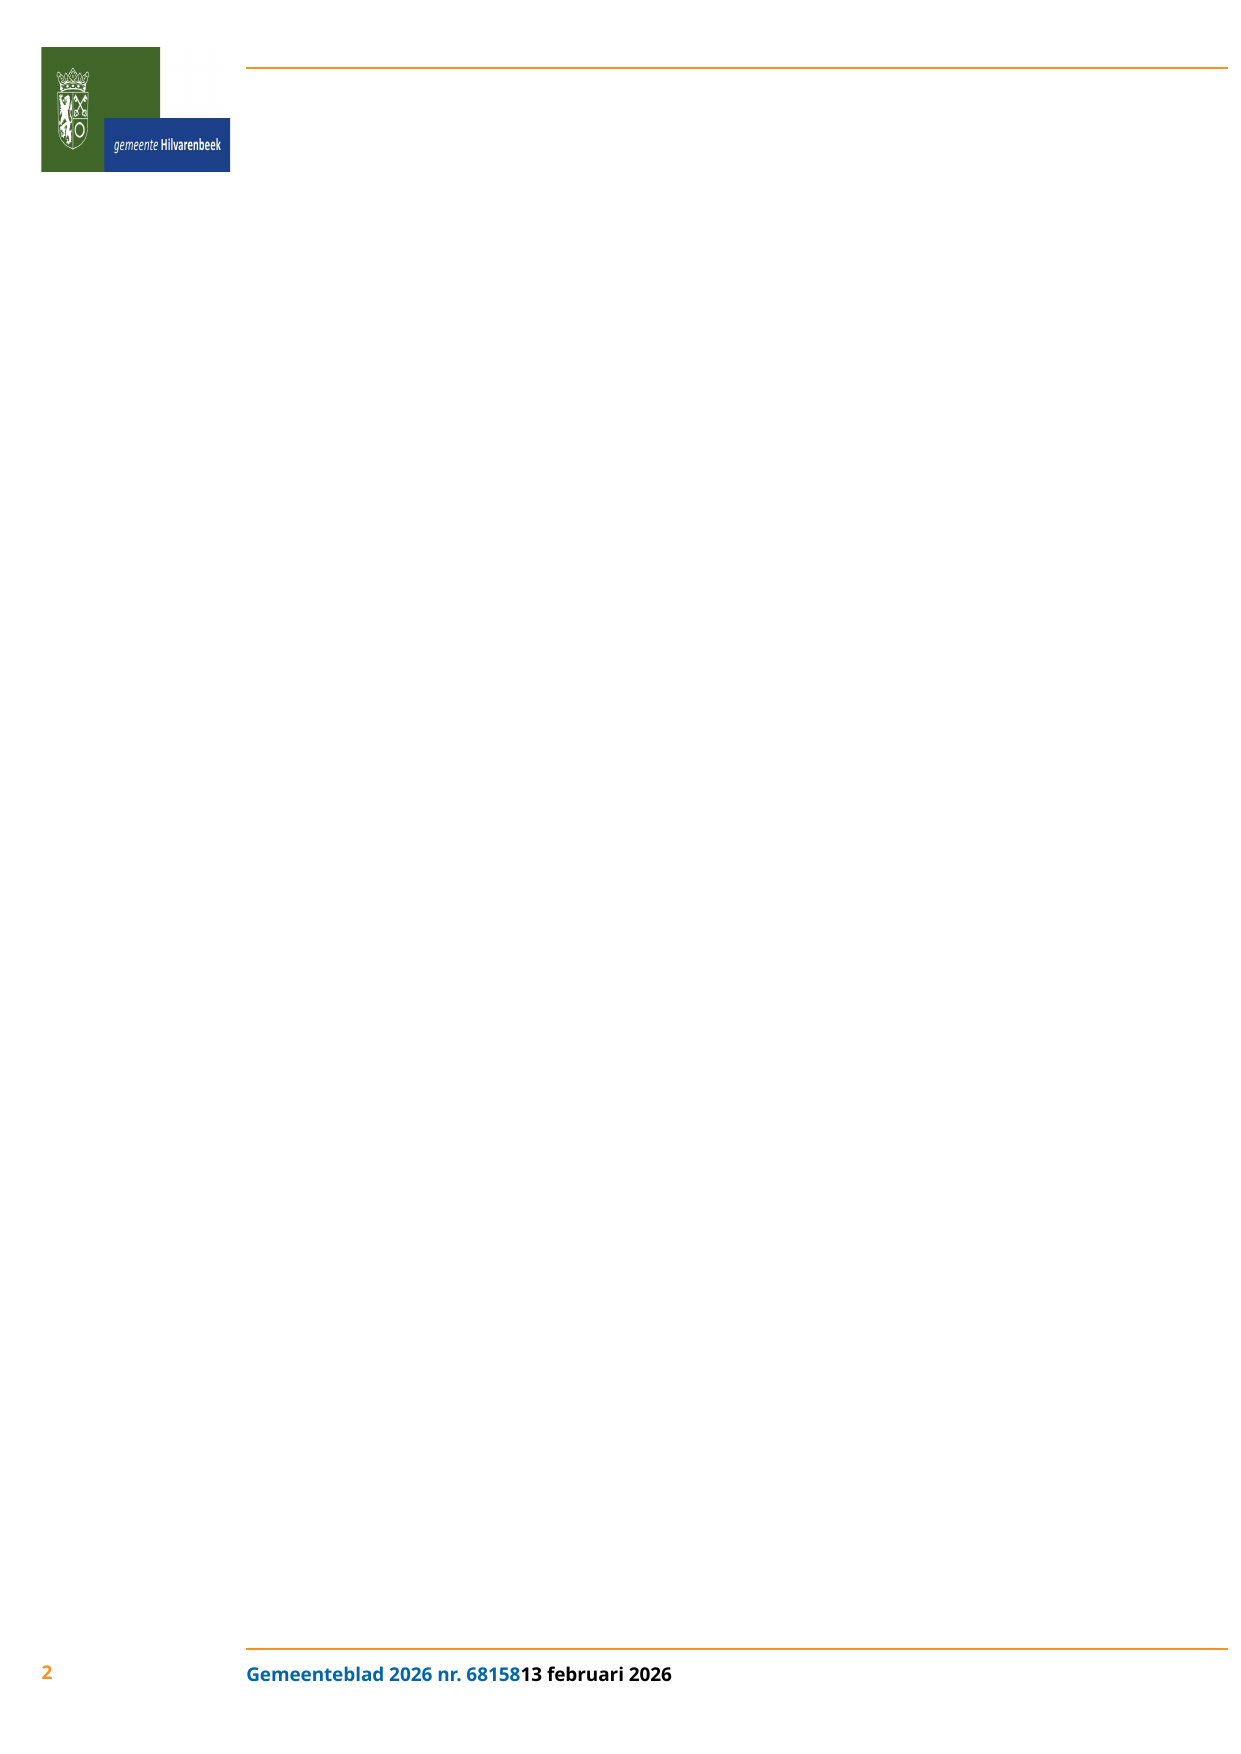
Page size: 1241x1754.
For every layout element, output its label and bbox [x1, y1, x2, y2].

picture [41, 47, 231, 172]
